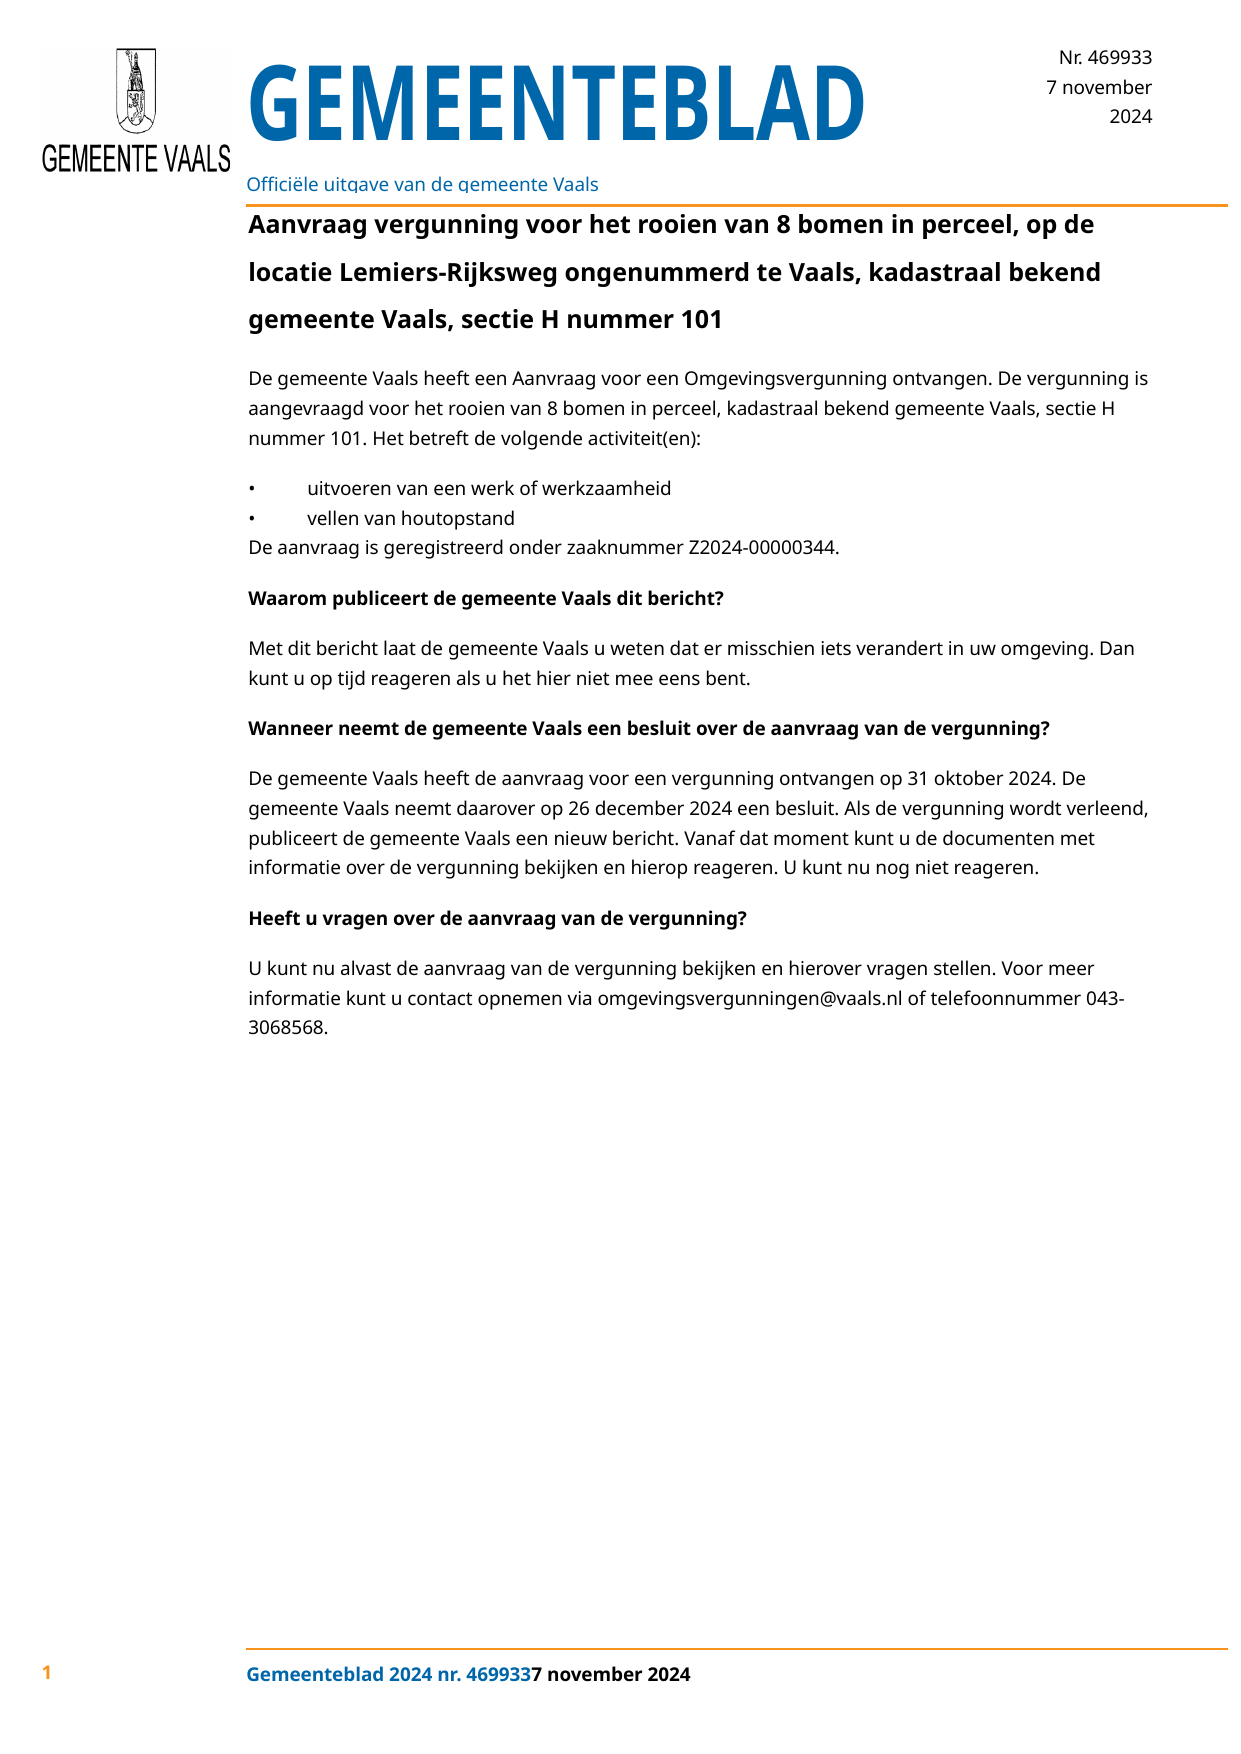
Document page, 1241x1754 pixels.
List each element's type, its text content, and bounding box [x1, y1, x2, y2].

text Met dit bericht laat de gemeente Vaals u weten dat er misschien iets verandert in uw omgeving. Dan kunt u op tijd reageren als u het hier niet mee eens bent. [248, 635, 1152, 690]
picture [41, 47, 231, 172]
text De gemeente Vaals heeft de aanvraag voor een vergunning ontvangen op 31 oktober 2024. De gemeente Vaals neemt daarover op 26 december 2024 een besluit. Als de vergunning wordt verleend, publiceert de gemeente Vaals een nieuw bericht. Vanaf dat moment kunt u de documenten met informatie over de vergunning bekijken en hierop reageren. U kunt nu nog niet reageren. [248, 766, 1152, 880]
text De gemeente Vaals heeft een Aanvraag voor een Omgevingsvergunning ontvangen. De vergunning is aangevraagd voor het rooien van 8 bomen in perceel, kadastraal bekend gemeente Vaals, sectie H nummer 101. Het betreft de volgende activiteit(en): [248, 366, 1152, 450]
text U kunt nu alvast de aanvraag van de vergunning bekijken en hierover vragen stellen. Voor meer informatie kunt u contact opnemen via omgevingsvergunningen@vaals.nl of telefoonnummer 043-3068568. [248, 955, 1152, 1040]
text De aanvraag is geregistreerd onder zaaknummer Z2024-00000344. [248, 534, 1152, 560]
text Waarom publiceert de gemeente Vaals dit bericht? [248, 585, 1152, 610]
list uitvoeren van een werk of werkzaamheid [248, 475, 1152, 501]
text Aanvraag vergunning voor het rooien van 8 bomen in perceel, op de locatie Lemiers-Rijksweg ongenummerd te Vaals, kadastraal bekend gemeente Vaals, sectie H nummer 101 [248, 207, 1152, 336]
text Wanneer neemt de gemeente Vaals een besluit over de aanvraag van de vergunning? [248, 715, 1152, 741]
text Heeft u vragen over de aanvraag van de vergunning? [248, 905, 1152, 930]
list vellen van houtopstand [248, 505, 1152, 530]
